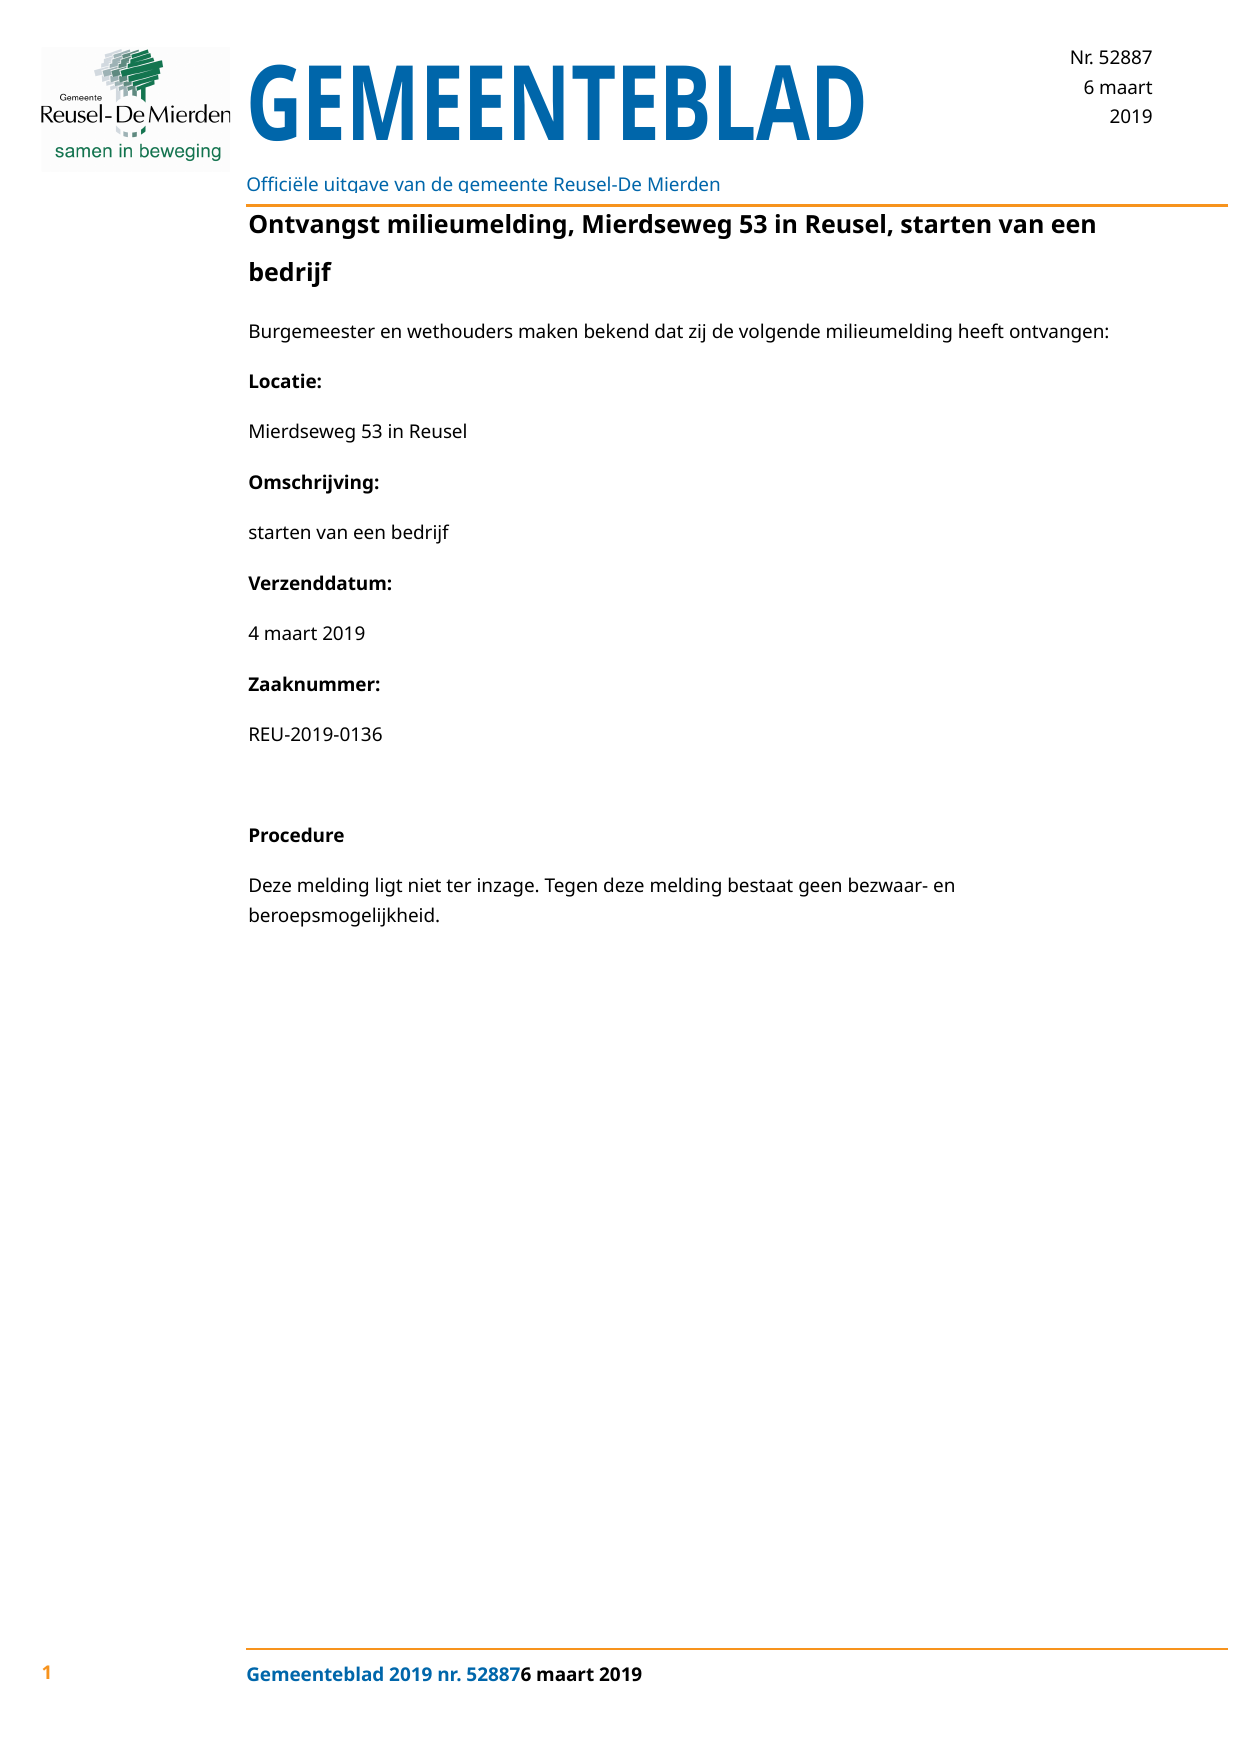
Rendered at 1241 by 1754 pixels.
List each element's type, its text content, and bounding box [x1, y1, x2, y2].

text 4 maart 2019 [248, 620, 1152, 646]
picture [41, 47, 231, 172]
text Zaaknummer: [248, 671, 1152, 697]
text starten van een bedrijf [248, 519, 1152, 545]
text Deze melding ligt niet ter inzage. Tegen deze melding bestaat geen bezwaar- en beroepsmogelijkheid. [248, 872, 1152, 928]
text Verzenddatum: [248, 570, 1152, 596]
text Ontvangst milieumelding, Mierdseweg 53 in Reusel, starten van een bedrijf [248, 207, 1152, 288]
text Mierdseweg 53 in Reusel [248, 419, 1152, 444]
text Omschrijving: [248, 469, 1152, 495]
text Burgemeester en wethouders maken bekend dat zij de volgende milieumelding heeft ontvangen: [248, 318, 1152, 344]
text Locatie: [248, 368, 1152, 394]
text Procedure [248, 822, 1152, 848]
text REU-2019-0136 [248, 721, 1152, 747]
